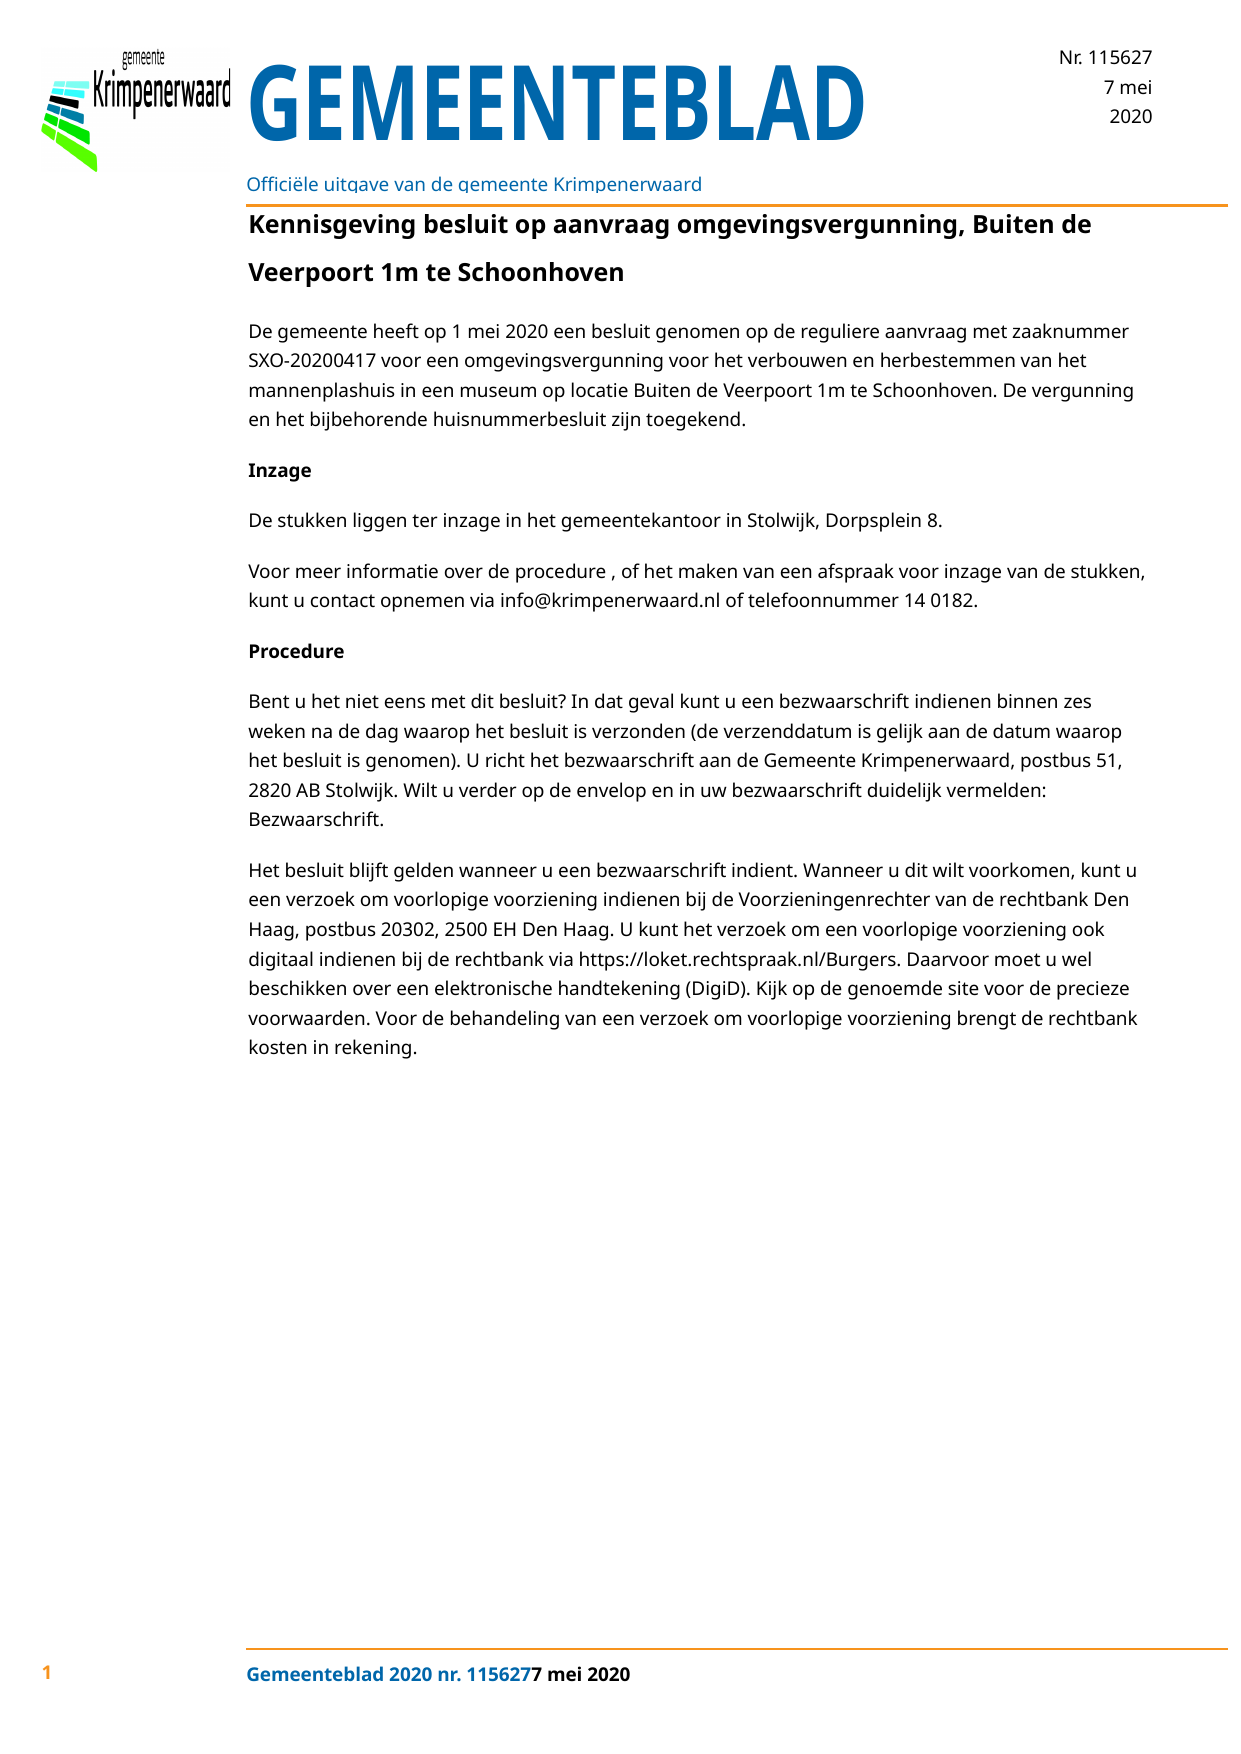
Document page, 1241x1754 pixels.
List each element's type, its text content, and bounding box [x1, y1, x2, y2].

text Bent u het niet eens met dit besluit? In dat geval kunt u een bezwaarschrift indienen binnen zes weken na de dag waarop het besluit is verzonden (de verzenddatum is gelijk aan de datum waarop het besluit is genomen). U richt het bezwaarschrift aan de Gemeente Krimpenerwaard, postbus 51, 2820 AB Stolwijk. Wilt u verder op de envelop en in uw bezwaarschrift duidelijk vermelden: Bezwaarschrift. [248, 688, 1152, 832]
text De gemeente heeft op 1 mei 2020 een besluit genomen op de reguliere aanvraag met zaaknummer SXO-20200417 voor een omgevingsvergunning voor het verbouwen en herbestemmen van het mannenplashuis in een museum op locatie Buiten de Veerpoort 1m te Schoonhoven. De vergunning en het bijbehorende huisnummerbesluit zijn toegekend. [248, 318, 1152, 432]
text Het besluit blijft gelden wanneer u een bezwaarschrift indient. Wanneer u dit wilt voorkomen, kunt u een verzoek om voorlopige voorziening indienen bij de Voorzieningenrechter van de rechtbank Den Haag, postbus 20302, 2500 EH Den Haag. U kunt het verzoek om een voorlopige voorziening ook digitaal indienen bij de rechtbank via https://loket.rechtspraak.nl/Burgers. Daarvoor moet u wel beschikken over een elektronische handtekening (DigiD). Kijk op de genoemde site voor de precieze voorwaarden. Voor de behandeling van een verzoek om voorlopige voorziening brengt de rechtbank kosten in rekening. [248, 857, 1152, 1060]
picture [41, 47, 231, 172]
text De stukken liggen ter inzage in het gemeentekantoor in Stolwijk, Dorpsplein 8. [248, 507, 1152, 533]
text Inzage [248, 457, 1152, 483]
text Kennisgeving besluit op aanvraag omgevingsvergunning, Buiten de Veerpoort 1m te Schoonhoven [248, 207, 1152, 288]
text Voor meer informatie over de procedure , of het maken van een afspraak voor inzage van de stukken, kunt u contact opnemen via info@krimpenerwaard.nl of telefoonnummer 14 0182. [248, 558, 1152, 613]
text Procedure [248, 638, 1152, 664]
